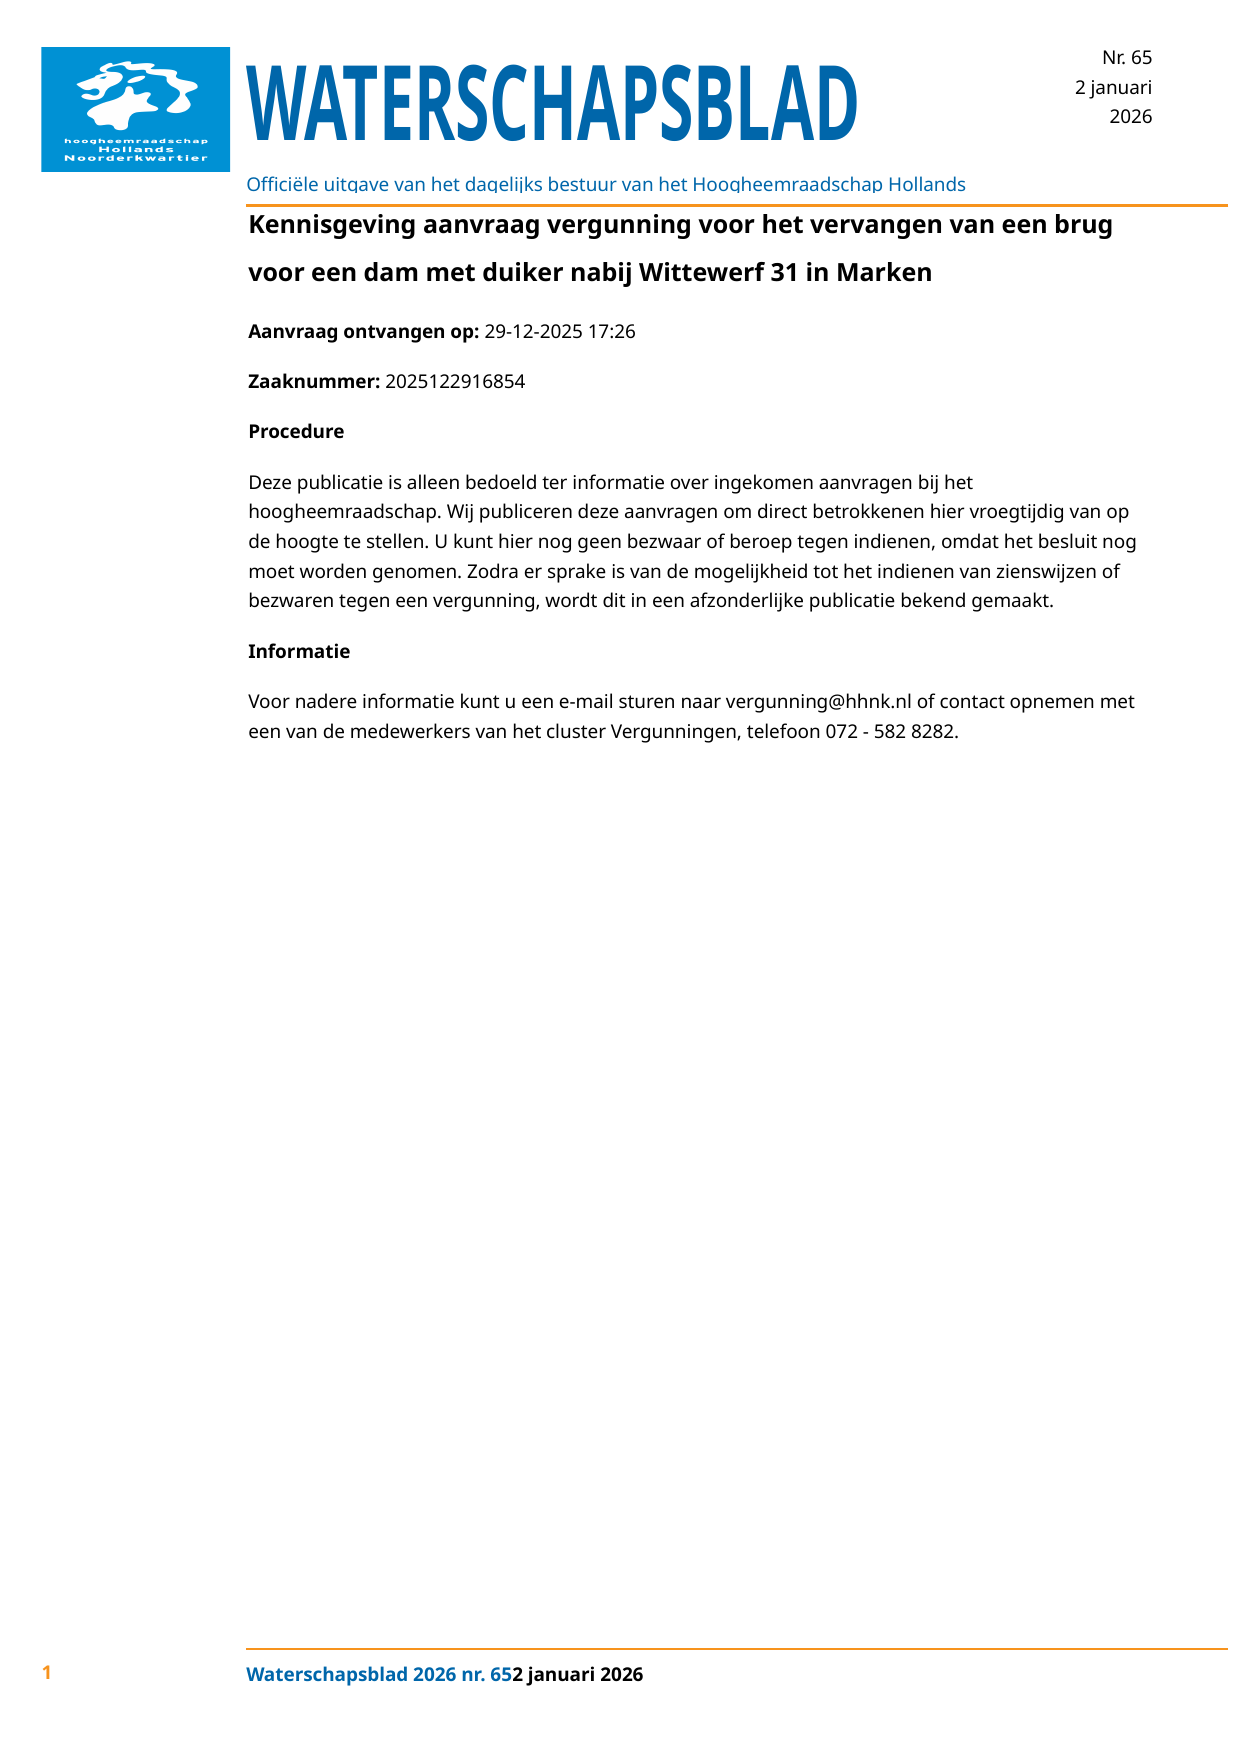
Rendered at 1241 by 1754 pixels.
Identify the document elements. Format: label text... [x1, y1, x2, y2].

text Deze publicatie is alleen bedoeld ter informatie over ingekomen aanvragen bij het hoogheemraadschap. Wij publiceren deze aanvragen om direct betrokkenen hier vroegtijdig van op de hoogte te stellen. U kunt hier nog geen bezwaar of beroep tegen indienen, omdat het besluit nog moet worden genomen. Zodra er sprake is van de mogelijkheid tot het indienen van zienswijzen of bezwaren tegen een vergunning, wordt dit in een afzonderlijke publicatie bekend gemaakt. [248, 469, 1152, 613]
text Procedure [248, 419, 1152, 444]
text Voor nadere informatie kunt u een e-mail sturen naar vergunning@hhnk.nl of contact opnemen met een van de medewerkers van het cluster Vergunningen, telefoon 072 - 582 8282. [248, 688, 1152, 744]
text Aanvraag ontvangen op: 29-12-2025 17:26 [248, 318, 1152, 344]
picture [88, 87, 157, 130]
text Informatie [248, 638, 1152, 664]
picture [118, 62, 197, 112]
picture [129, 76, 144, 82]
picture [78, 64, 122, 99]
text Zaaknummer: 2025122916854 [248, 368, 1152, 394]
text Kennisgeving aanvraag vergunning voor het vervangen van een brug voor een dam met duiker nabij Wittewerf 31 in Marken [248, 207, 1152, 288]
